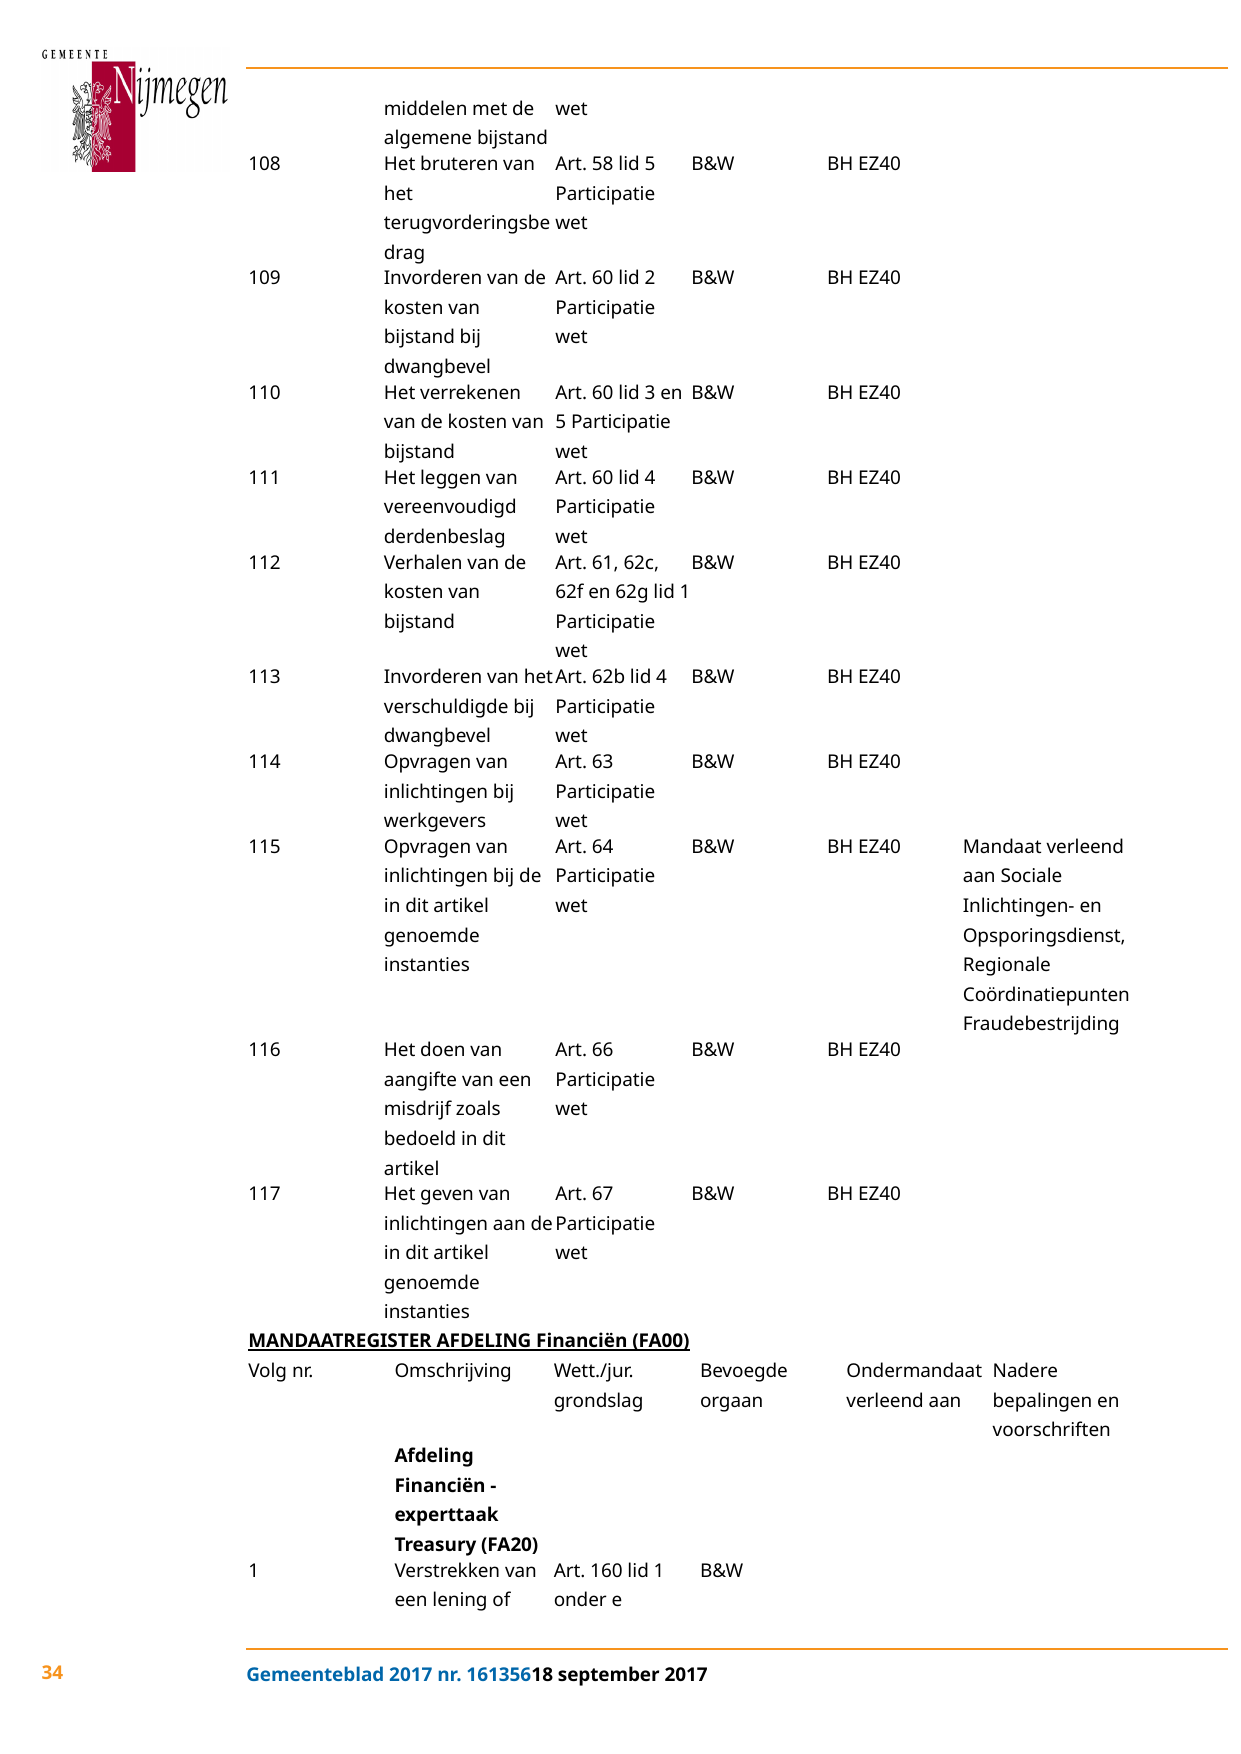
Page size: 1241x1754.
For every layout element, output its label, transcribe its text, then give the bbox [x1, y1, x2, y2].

table_cell Verstrekken van een lening of [394, 1557, 553, 1612]
table_cell [248, 95, 384, 150]
picture [41, 47, 231, 172]
table_cell B&W [691, 663, 827, 748]
table_cell Art. 64 Participatie wet [555, 833, 691, 1036]
table_header Volg nr. [248, 1358, 394, 1442]
table_cell B&W [691, 265, 827, 379]
table_cell Het leggen van vereenvoudigd derdenbeslag [384, 464, 555, 549]
table_cell Het bruteren van het terugvorderingsbedrag [384, 150, 555, 264]
table_cell [248, 1442, 394, 1557]
table_cell Art. 67 Participatie wet [555, 1180, 691, 1324]
table_header Ondermandaat verleend aan [846, 1358, 992, 1442]
table_cell BH EZ40 [827, 833, 963, 1036]
table_cell 110 [248, 379, 384, 464]
table_cell [846, 1442, 992, 1557]
table_cell B&W [691, 833, 827, 1036]
table_cell 115 [248, 833, 384, 1036]
table_cell middelen met de algemene bijstand [384, 95, 555, 150]
table_header Bevoegde orgaan [700, 1358, 846, 1442]
table_cell [963, 265, 1152, 379]
table_cell 109 [248, 265, 384, 379]
table_header Nadere bepalingen en voorschriften [993, 1358, 1152, 1442]
table_cell BH EZ40 [827, 748, 963, 833]
table_cell B&W [700, 1557, 846, 1612]
table_header Wett./jur. grondslag [554, 1358, 700, 1442]
table_cell B&W [691, 1180, 827, 1324]
table_cell BH EZ40 [827, 464, 963, 549]
table_cell Het verrekenen van de kosten van bijstand [384, 379, 555, 464]
table_cell BH EZ40 [827, 379, 963, 464]
table_cell [827, 95, 963, 150]
table_cell B&W [691, 379, 827, 464]
table_cell 1 [248, 1557, 394, 1612]
table_cell Art. 66 Participatie wet [555, 1036, 691, 1180]
table_cell [963, 663, 1152, 748]
table_cell B&W [691, 748, 827, 833]
text MANDAATREGISTER AFDELING Financiën (FA00) [248, 1328, 1152, 1353]
table_cell B&W [691, 549, 827, 663]
table_cell [963, 464, 1152, 549]
table_cell [993, 1442, 1152, 1557]
table_header Omschrijving [394, 1358, 553, 1442]
table_cell Het geven van inlichtingen aan de in dit artikel genoemde instanties [384, 1180, 555, 1324]
table_cell [700, 1442, 846, 1557]
table_cell BH EZ40 [827, 549, 963, 663]
table_cell 108 [248, 150, 384, 264]
table_cell 111 [248, 464, 384, 549]
table_cell [963, 549, 1152, 663]
table_cell Art. 160 lid 1 onder e [554, 1557, 700, 1612]
table_cell BH EZ40 [827, 1036, 963, 1180]
table_cell Art. 60 lid 3 en 5 Participatie wet [555, 379, 691, 464]
table_cell BH EZ40 [827, 265, 963, 379]
table_cell Art. 62b lid 4 Participatie wet [555, 663, 691, 748]
table_cell Art. 63 Participatie wet [555, 748, 691, 833]
table_cell Het doen van aangifte van een misdrijf zoals bedoeld in dit artikel [384, 1036, 555, 1180]
table_cell Mandaat verleend aan Sociale Inlichtingen- en Opsporingsdienst, Regionale Coördinatiepunten Fraudebestrijding [963, 833, 1152, 1036]
table_cell BH EZ40 [827, 150, 963, 264]
table_cell B&W [691, 150, 827, 264]
table_cell Opvragen van inlichtingen bij de in dit artikel genoemde instanties [384, 833, 555, 1036]
table_cell Invorderen van het verschuldigde bij dwangbevel [384, 663, 555, 748]
table_cell B&W [691, 464, 827, 549]
table_cell BH EZ40 [827, 663, 963, 748]
table_cell [963, 379, 1152, 464]
table_cell Art. 60 lid 4 Participatie wet [555, 464, 691, 549]
table_cell [846, 1557, 992, 1612]
table_cell Afdeling Financiën - experttaak Treasury (FA20) [394, 1442, 553, 1557]
table_cell 112 [248, 549, 384, 663]
table_cell [554, 1442, 700, 1557]
table_cell [963, 1036, 1152, 1180]
table_cell Art. 61, 62c, 62f en 62g lid 1 Participatie wet [555, 549, 691, 663]
table_cell 117 [248, 1180, 384, 1324]
table_cell [963, 748, 1152, 833]
table_cell 116 [248, 1036, 384, 1180]
table_cell Art. 60 lid 2 Participatie wet [555, 265, 691, 379]
table_cell 113 [248, 663, 384, 748]
table_cell Invorderen van de kosten van bijstand bij dwangbevel [384, 265, 555, 379]
table_cell [963, 95, 1152, 150]
table_cell BH EZ40 [827, 1180, 963, 1324]
table_cell 114 [248, 748, 384, 833]
table_cell [993, 1557, 1152, 1612]
table_cell [963, 150, 1152, 264]
table_cell [963, 1180, 1152, 1324]
table_cell wet [555, 95, 691, 150]
table_cell B&W [691, 1036, 827, 1180]
table_cell Opvragen van inlichtingen bij werkgevers [384, 748, 555, 833]
table_cell Art. 58 lid 5 Participatie wet [555, 150, 691, 264]
table_cell Verhalen van de kosten van bijstand [384, 549, 555, 663]
table_cell [691, 95, 827, 150]
